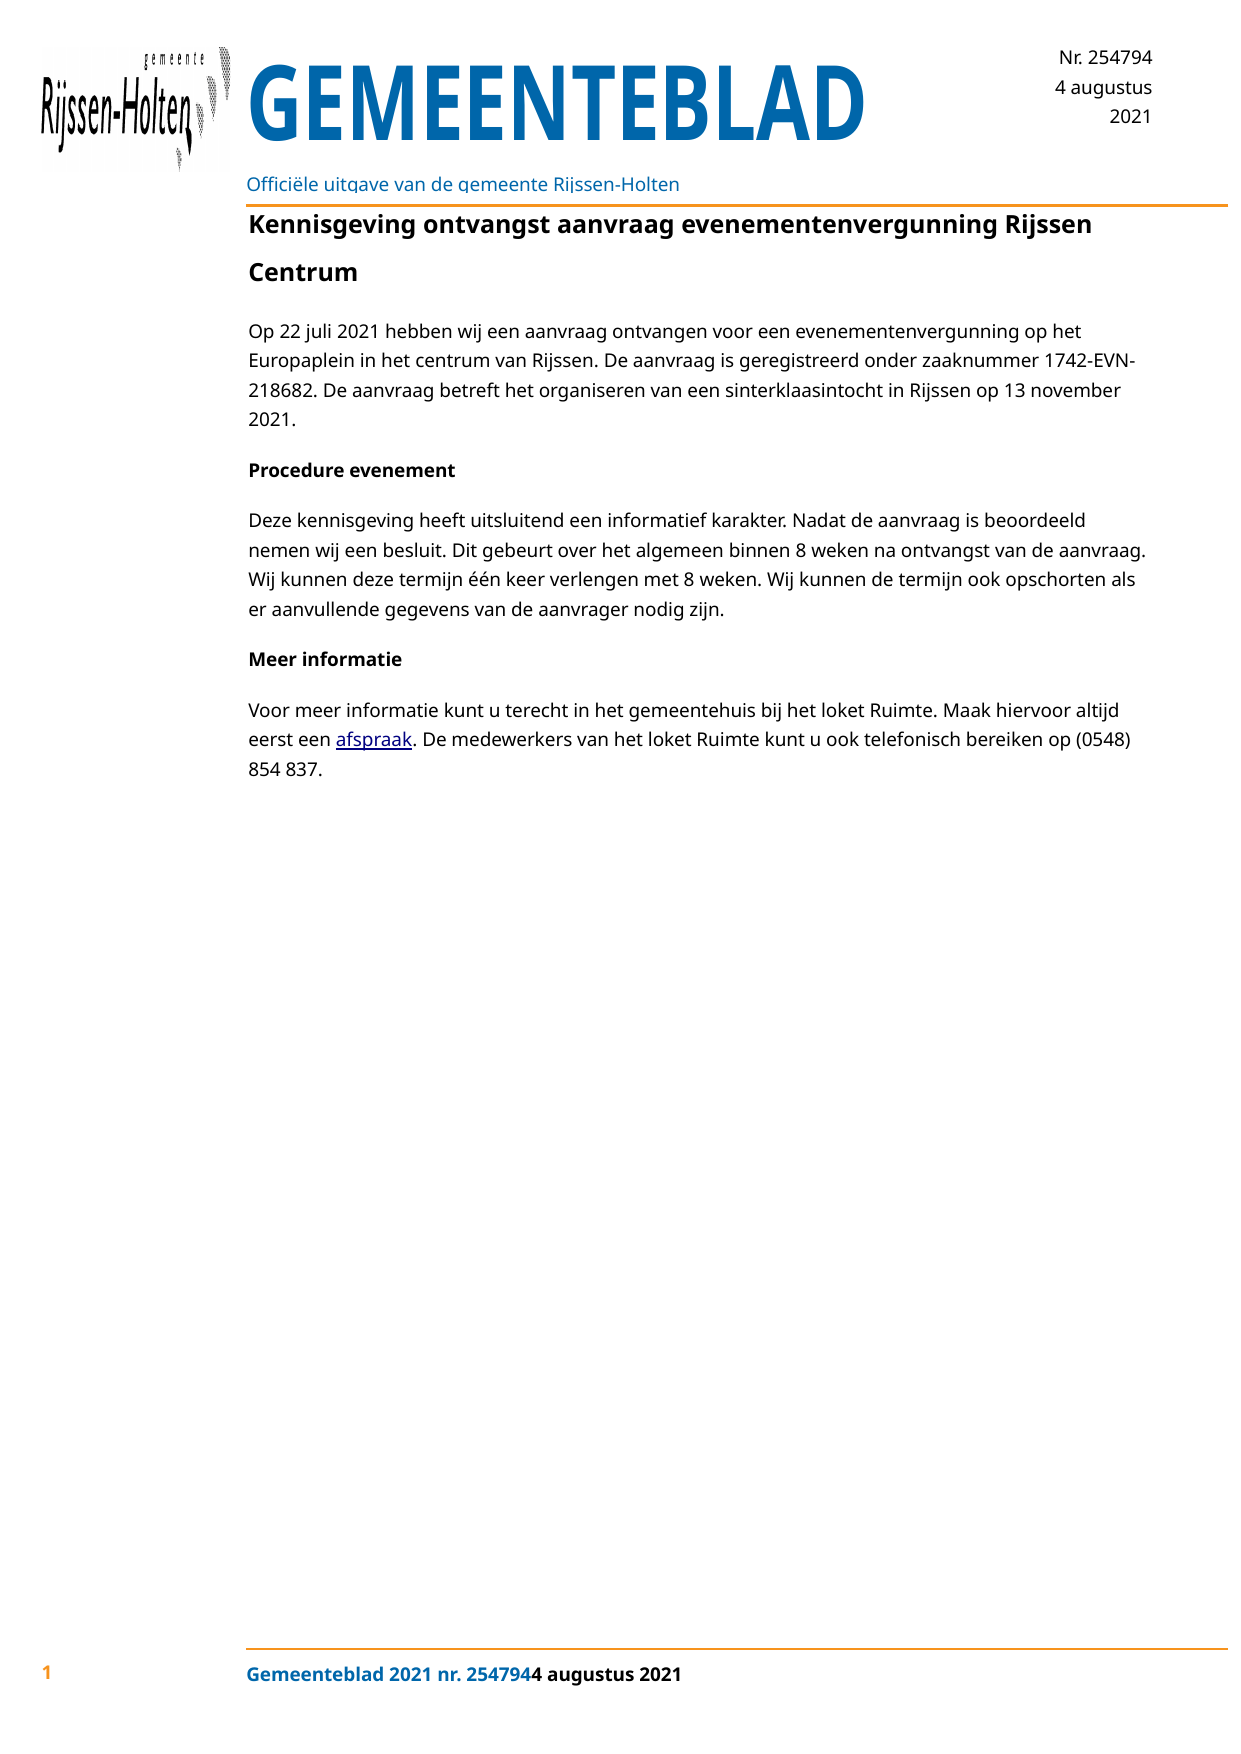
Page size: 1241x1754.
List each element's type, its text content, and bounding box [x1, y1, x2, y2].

text Kennisgeving ontvangst aanvraag evenementenvergunning Rijssen Centrum [248, 207, 1152, 288]
picture [41, 47, 231, 172]
text Deze kennisgeving heeft uitsluitend een informatief karakter. Nadat de aanvraag is beoordeeld nemen wij een besluit. Dit gebeurt over het algemeen binnen 8 weken na ontvangst van de aanvraag. Wij kunnen deze termijn één keer verlengen met 8 weken. Wij kunnen de termijn ook opschorten als er aanvullende gegevens van de aanvrager nodig zijn. [248, 507, 1152, 622]
text Voor meer informatie kunt u terecht in het gemeentehuis bij het loket Ruimte. Maak hiervoor altijd eerst een afspraak. De medewerkers van het loket Ruimte kunt u ook telefonisch bereiken op (0548) 854 837. [248, 697, 1152, 782]
text Meer informatie [248, 647, 1152, 672]
text Procedure evenement [248, 457, 1152, 483]
text Op 22 juli 2021 hebben wij een aanvraag ontvangen voor een evenementenvergunning op het Europaplein in het centrum van Rijssen. De aanvraag is geregistreerd onder zaaknummer 1742-EVN-218682. De aanvraag betreft het organiseren van een sinterklaasintocht in Rijssen op 13 november 2021. [248, 318, 1152, 432]
